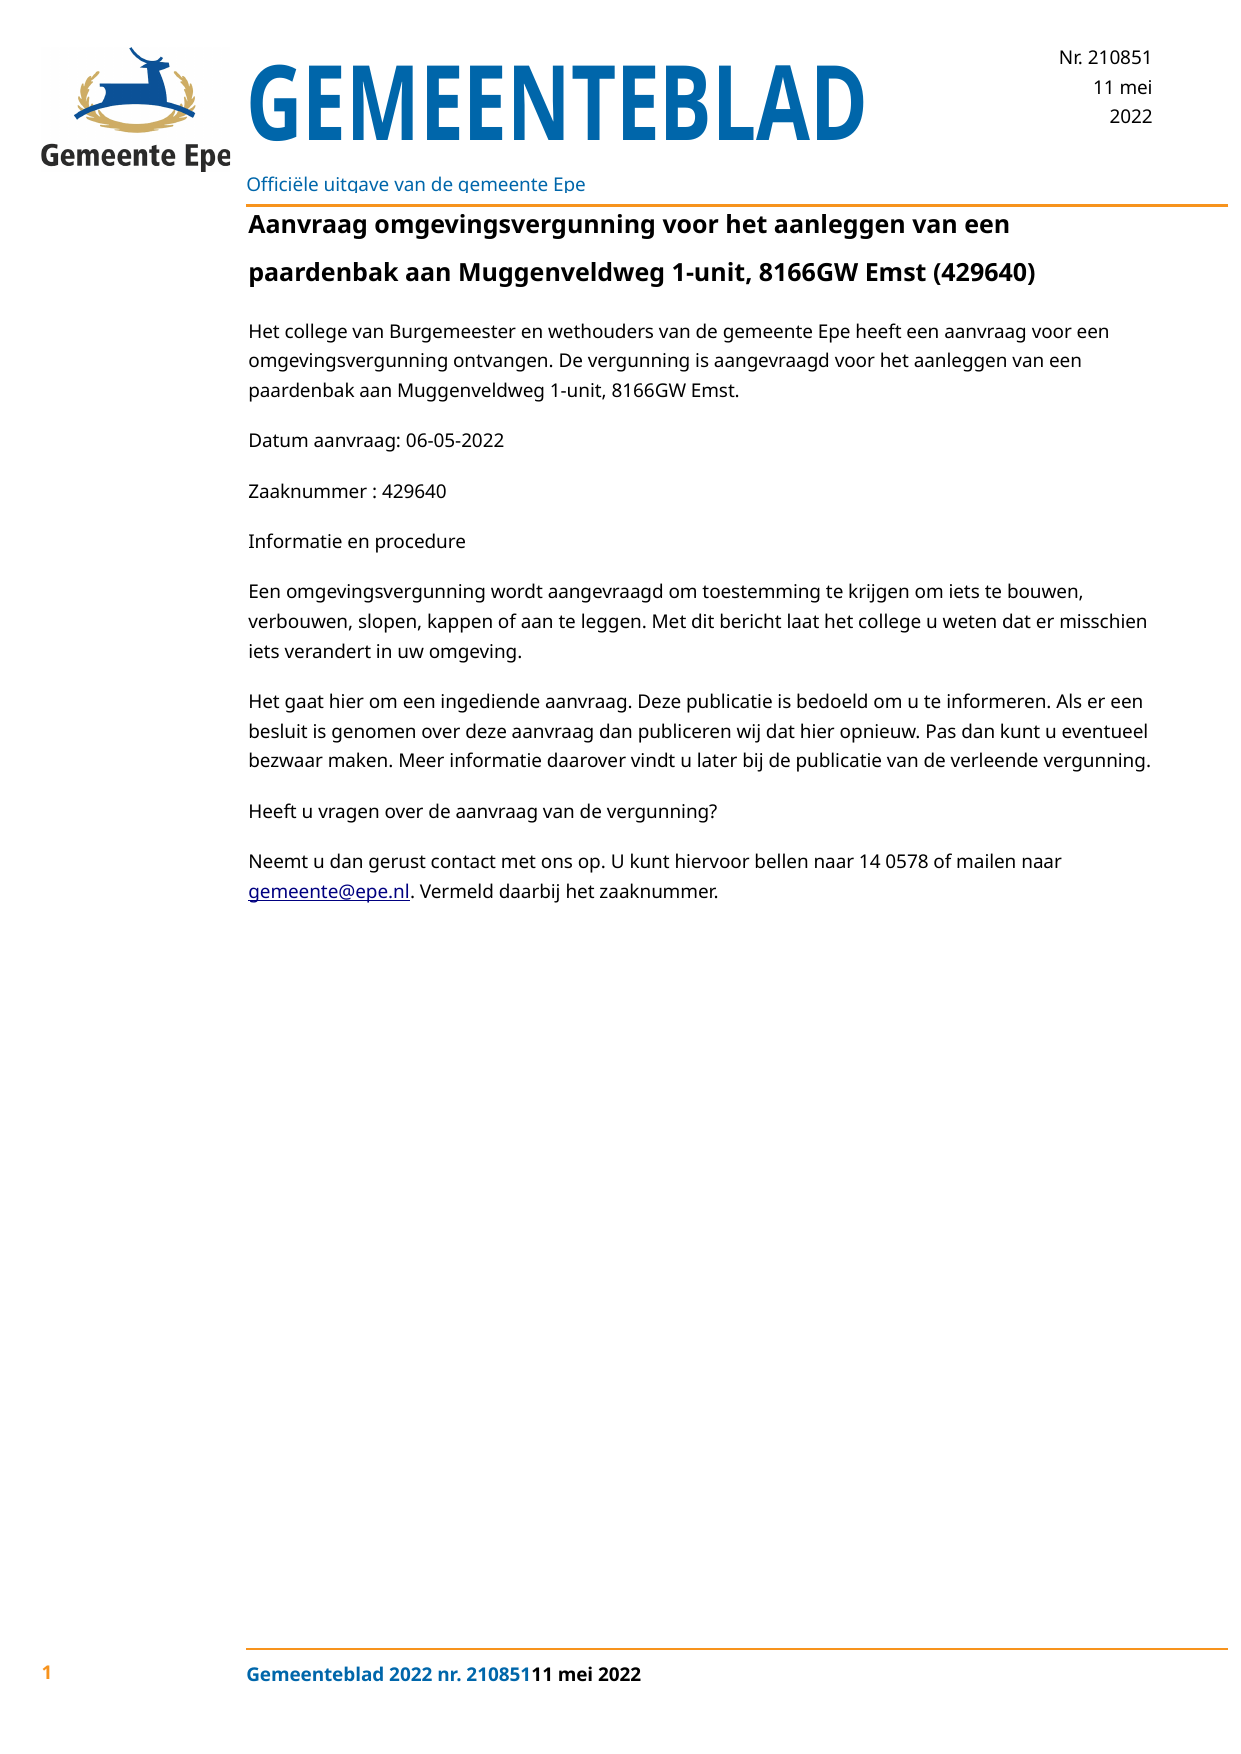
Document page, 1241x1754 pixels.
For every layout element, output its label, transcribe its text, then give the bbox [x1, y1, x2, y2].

picture [41, 47, 231, 172]
text Informatie en procedure [248, 528, 1152, 554]
text Datum aanvraag: 06-05-2022 [248, 427, 1152, 453]
text Neemt u dan gerust contact met ons op. U kunt hiervoor bellen naar 14 0578 of mailen naar gemeente@epe.nl. Vermeld daarbij het zaaknummer. [248, 848, 1152, 904]
text Het gaat hier om een ingediende aanvraag. Deze publicatie is bedoeld om u te informeren. Als er een besluit is genomen over deze aanvraag dan publiceren wij dat hier opnieuw. Pas dan kunt u eventueel bezwaar maken. Meer informatie daarover vindt u later bij de publicatie van de verleende vergunning. [248, 688, 1152, 773]
text Aanvraag omgevingsvergunning voor het aanleggen van een paardenbak aan Muggenveldweg 1-unit, 8166GW Emst (429640) [248, 207, 1152, 288]
text Heeft u vragen over de aanvraag van de vergunning? [248, 798, 1152, 824]
text Het college van Burgemeester en wethouders van de gemeente Epe heeft een aanvraag voor een omgevingsvergunning ontvangen. De vergunning is aangevraagd voor het aanleggen van een paardenbak aan Muggenveldweg 1-unit, 8166GW Emst. [248, 318, 1152, 403]
text Een omgevingsvergunning wordt aangevraagd om toestemming te krijgen om iets te bouwen, verbouwen, slopen, kappen of aan te leggen. Met dit bericht laat het college u weten dat er misschien iets verandert in uw omgeving. [248, 579, 1152, 664]
text Zaaknummer : 429640 [248, 478, 1152, 504]
